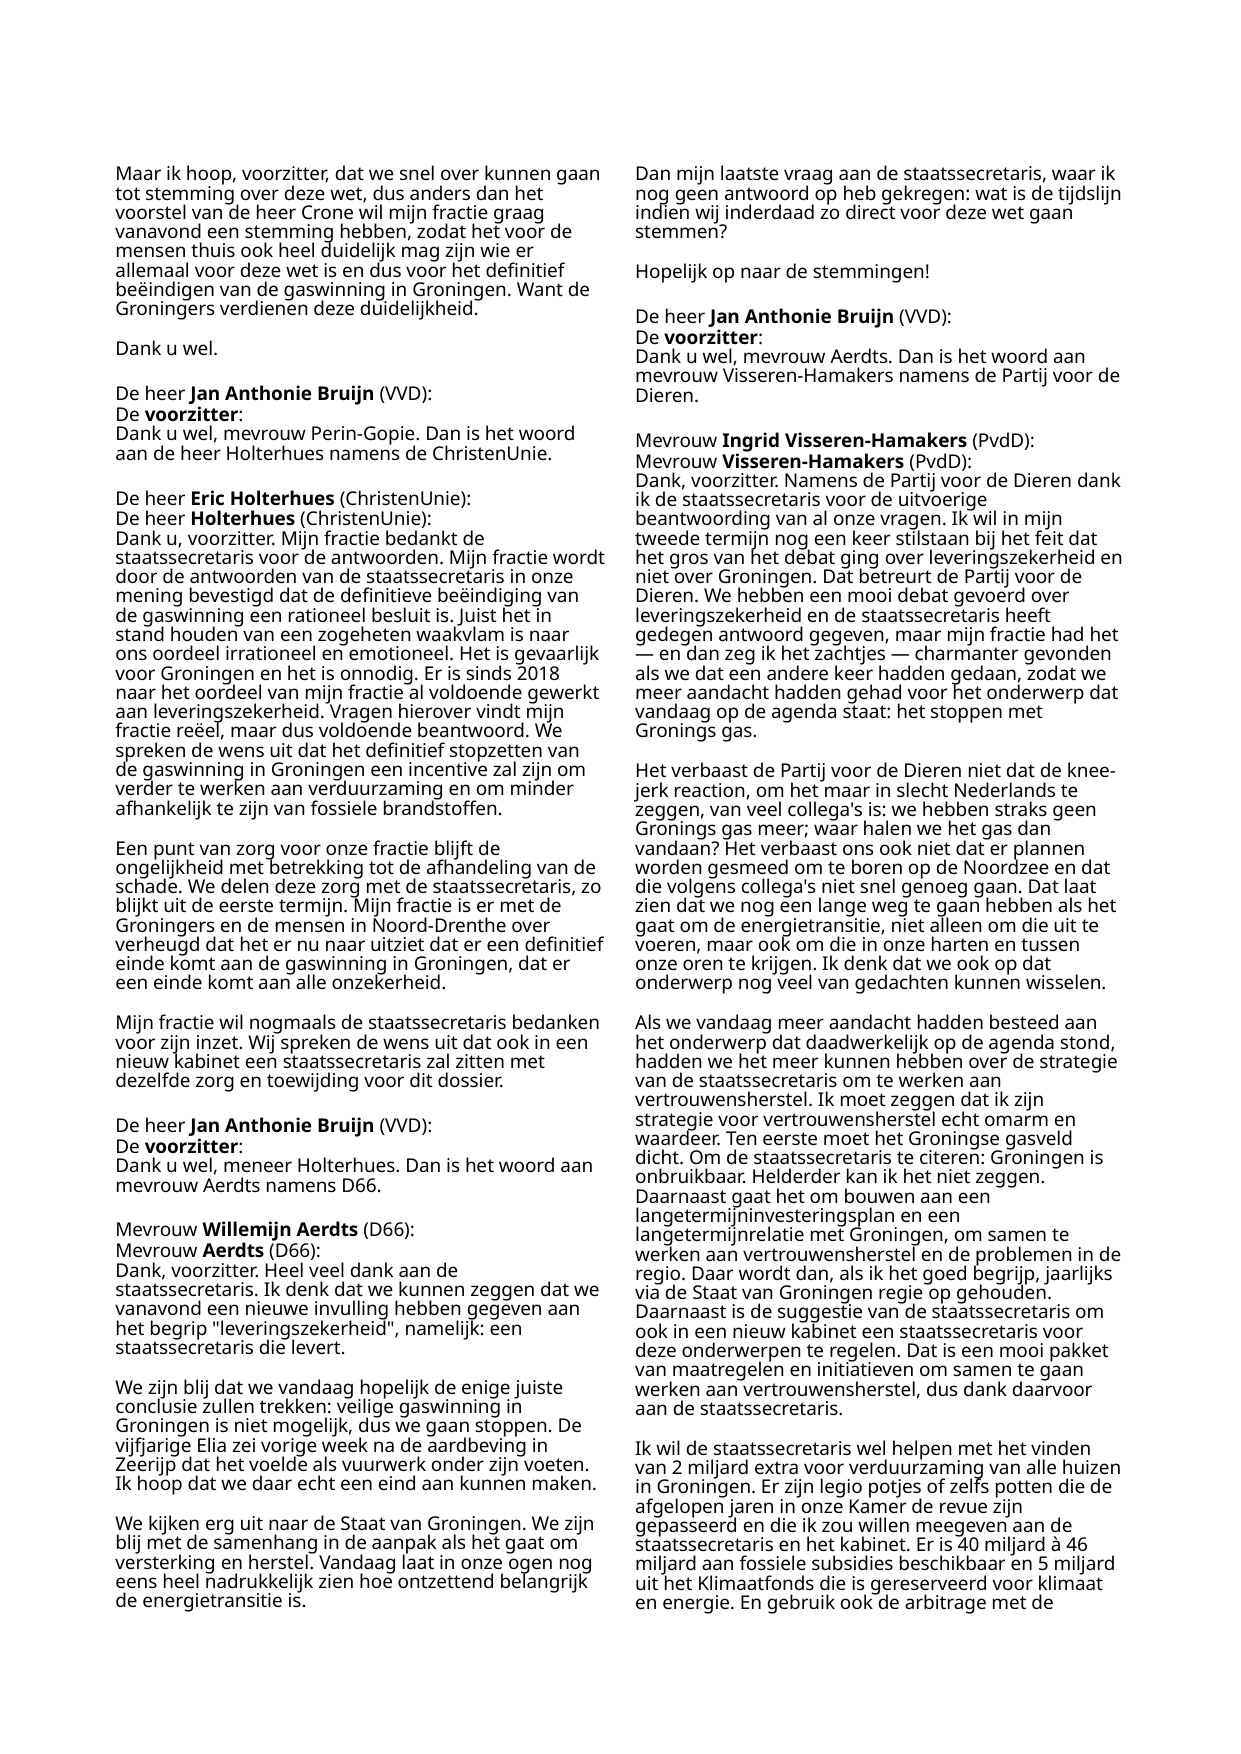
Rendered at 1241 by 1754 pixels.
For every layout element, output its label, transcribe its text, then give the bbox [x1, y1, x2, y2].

text Ik wil de staatssecretaris wel helpen met het vinden van 2 miljard extra voor verduurzaming van alle huizen in Groningen. Er zijn legio potjes of zelfs potten die de afgelopen jaren in onze Kamer de revue zijn gepasseerd en die ik zou willen meegeven aan de staatssecretaris en het kabinet. Er is 40 miljard à 46 miljard aan fossiele subsidies beschikbaar en 5 miljard uit het Klimaatfonds die is gereserveerd voor klimaat en energie. En gebruik ook de arbitrage met de [635, 1440, 1125, 1613]
text Mevrouw Aerdts (D66): [115, 1242, 605, 1262]
text We kijken erg uit naar de Staat van Groningen. We zijn blij met de samenhang in de aanpak als het gaat om versterking en herstel. Vandaag laat in onze ogen nog eens heel nadrukkelijk zien hoe ontzettend belangrijk de energietransitie is. [115, 1515, 605, 1611]
text De heer Jan Anthonie Bruijn (VVD): [635, 303, 1125, 329]
text De heer Jan Anthonie Bruijn (VVD): [115, 1112, 605, 1138]
text De heer Holterhues (ChristenUnie): [115, 510, 605, 530]
text De voorzitter: [115, 406, 605, 425]
text Dank u wel. [115, 340, 605, 359]
text Hopelijk op naar de stemmingen! [635, 263, 1125, 282]
text Dank u wel, meneer Holterhues. Dan is het woord aan mevrouw Aerdts namens D66. [115, 1157, 605, 1196]
text De voorzitter: [115, 1138, 605, 1157]
text Het verbaast de Partij voor de Dieren niet dat de knee-jerk reaction, om het maar in slecht Nederlands te zeggen, van veel collega's is: we hebben straks geen Gronings gas meer; waar halen we het gas dan vandaan? Het verbaast ons ook niet dat er plannen worden gesmeed om te boren op de Noordzee en dat die volgens collega's niet snel genoeg gaan. Dat laat zien dat we nog een lange weg te gaan hebben als het gaat om de energietransitie, niet alleen om die uit te voeren, maar ook om die in onze harten en tussen onze oren te krijgen. Ik denk dat we ook op dat onderwerp nog veel van gedachten kunnen wisselen. [635, 762, 1125, 994]
text De voorzitter: [635, 329, 1125, 348]
text Maar ik hoop, voorzitter, dat we snel over kunnen gaan tot stemming over deze wet, dus anders dan het voorstel van de heer Crone wil mijn fractie graag vanavond een stemming hebben, zodat het voor de mensen thuis ook heel duidelijk mag zijn wie er allemaal voor deze wet is en dus voor het definitief beëindigen van de gaswinning in Groningen. Want de Groningers verdienen deze duidelijkheid. [115, 165, 605, 319]
text Mijn fractie wil nogmaals de staatssecretaris bedanken voor zijn inzet. Wij spreken de wens uit dat ook in een nieuw kabinet een staatssecretaris zal zitten met dezelfde zorg en toewijding voor dit dossier. [115, 1014, 605, 1091]
text De heer Eric Holterhues (ChristenUnie): [115, 485, 605, 510]
text We zijn blij dat we vandaag hopelijk de enige juiste conclusie zullen trekken: veilige gaswinning in Groningen is niet mogelijk, dus we gaan stoppen. De vijfjarige Elia zei vorige week na de aardbeving in Zeerijp dat het voelde als vuurwerk onder zijn voeten. Ik hoop dat we daar echt een eind aan kunnen maken. [115, 1379, 605, 1494]
text Mevrouw Visseren-Hamakers (PvdD): [635, 453, 1125, 472]
text Als we vandaag meer aandacht hadden besteed aan het onderwerp dat daadwerkelijk op de agenda stond, hadden we het meer kunnen hebben over de strategie van de staatssecretaris om te werken aan vertrouwensherstel. Ik moet zeggen dat ik zijn strategie voor vertrouwensherstel echt omarm en waardeer. Ten eerste moet het Groningse gasveld dicht. Om de staatssecretaris te citeren: Groningen is onbruikbaar. Helderder kan ik het niet zeggen. Daarnaast gaat het om bouwen aan een langetermijninvesteringsplan en een langetermijnrelatie met Groningen, om samen te werken aan vertrouwensherstel en de problemen in de regio. Daar wordt dan, als ik het goed begrijp, jaarlijks via de Staat van Groningen regie op gehouden. Daarnaast is de suggestie van de staatssecretaris om ook in een nieuw kabinet een staatssecretaris voor deze onderwerpen te regelen. Dat is een mooi pakket van maatregelen en initiatieven om samen te gaan werken aan vertrouwensherstel, dus dank daarvoor aan de staatssecretaris. [635, 1014, 1125, 1419]
text Dank u, voorzitter. Mijn fractie bedankt de staatssecretaris voor de antwoorden. Mijn fractie wordt door de antwoorden van de staatssecretaris in onze mening bevestigd dat de definitieve beëindiging van de gaswinning een rationeel besluit is. Juist het in stand houden van een zogeheten waakvlam is naar ons oordeel irrationeel en emotioneel. Het is gevaarlijk voor Groningen en het is onnodig. Er is sinds 2018 naar het oordeel van mijn fractie al voldoende gewerkt aan leveringszekerheid. Vragen hierover vindt mijn fractie reëel, maar dus voldoende beantwoord. We spreken de wens uit dat het definitief stopzetten van de gaswinning in Groningen een incentive zal zijn om verder te werken aan verduurzaming en om minder afhankelijk te zijn van fossiele brandstoffen. [115, 530, 605, 819]
text De heer Jan Anthonie Bruijn (VVD): [115, 380, 605, 406]
text Een punt van zorg voor onze fractie blijft de ongelijkheid met betrekking tot de afhandeling van de schade. We delen deze zorg met de staatssecretaris, zo blijkt uit de eerste termijn. Mijn fractie is er met de Groningers en de mensen in Noord-Drenthe over verheugd dat het er nu naar uitziet dat er een definitief einde komt aan de gaswinning in Groningen, dat er een einde komt aan alle onzekerheid. [115, 839, 605, 994]
text Dank, voorzitter. Namens de Partij voor de Dieren dank ik de staatssecretaris voor de uitvoerige beantwoording van al onze vragen. Ik wil in mijn tweede termijn nog een keer stilstaan bij het feit dat het gros van het debat ging over leveringszekerheid en niet over Groningen. Dat betreurt de Partij voor de Dieren. We hebben een mooi debat gevoerd over leveringszekerheid en de staatssecretaris heeft gedegen antwoord gegeven, maar mijn fractie had het — en dan zeg ik het zachtjes — charmanter gevonden als we dat een andere keer hadden gedaan, zodat we meer aandacht hadden gehad voor het onderwerp dat vandaag op de agenda staat: het stoppen met Gronings gas. [635, 472, 1125, 742]
text Dank, voorzitter. Heel veel dank aan de staatssecretaris. Ik denk dat we kunnen zeggen dat we vanavond een nieuwe invulling hebben gegeven aan het begrip "leveringszekerheid", namelijk: een staatssecretaris die levert. [115, 1262, 605, 1358]
text Mevrouw Willemijn Aerdts (D66): [115, 1217, 605, 1242]
text Mevrouw Ingrid Visseren-Hamakers (PvdD): [635, 427, 1125, 453]
text Dank u wel, mevrouw Perin-Gopie. Dan is het woord aan de heer Holterhues namens de ChristenUnie. [115, 425, 605, 464]
text Dank u wel, mevrouw Aerdts. Dan is het woord aan mevrouw Visseren-Hamakers namens de Partij voor de Dieren. [635, 348, 1125, 406]
text Dan mijn laatste vraag aan de staatssecretaris, waar ik nog geen antwoord op heb gekregen: wat is de tijdslijn indien wij inderdaad zo direct voor deze wet gaan stemmen? [635, 165, 1125, 242]
